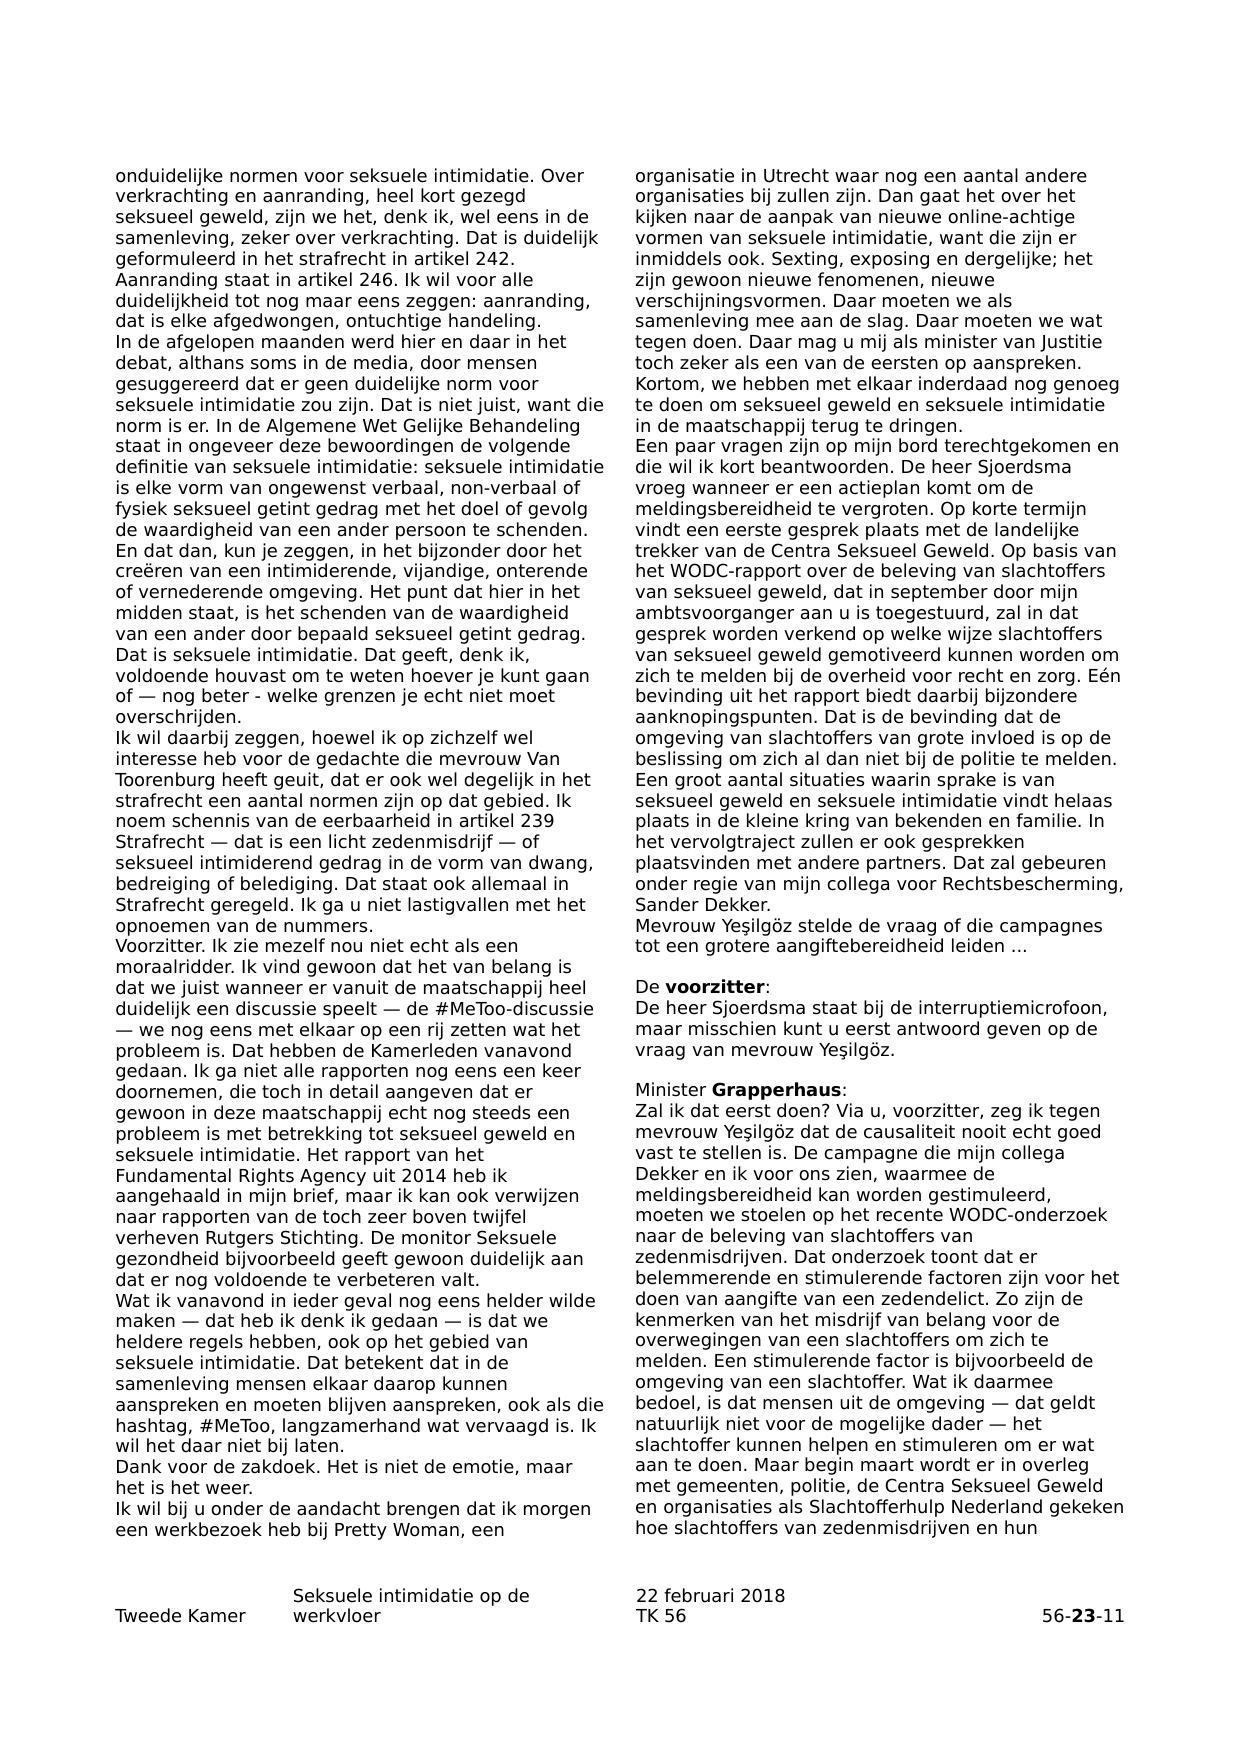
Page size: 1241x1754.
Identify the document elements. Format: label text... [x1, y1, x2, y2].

text In de afgelopen maanden werd hier en daar in het debat, althans soms in de media, door mensen gesuggereerd dat er geen duidelijke norm voor seksuele intimidatie zou zijn. Dat is niet juist, want die norm is er. In de Algemene Wet Gelijke Behandeling staat in ongeveer deze bewoordingen de volgende definitie van seksuele intimidatie: seksuele intimidatie is elke vorm van ongewenst verbaal, non-verbaal of fysiek seksueel getint gedrag met het doel of gevolg de waardigheid van een ander persoon te schenden. En dat dan, kun je zeggen, in het bijzonder door het creëren van een intimiderende, vijandige, onterende of vernederende omgeving. Het punt dat hier in het midden staat, is het schenden van de waardigheid van een ander door bepaald seksueel getint gedrag. Dat is seksuele intimidatie. Dat geeft, denk ik, voldoende houvast om te weten hoever je kunt gaan of — nog beter - welke grenzen je echt niet moet overschrijden. [115, 332, 605, 728]
text Ik wil bij u onder de aandacht brengen dat ik morgen een werkbezoek heb bij Pretty Woman, een [115, 1499, 605, 1540]
text De voorzitter: [635, 977, 1125, 998]
text Ik wil daarbij zeggen, hoewel ik op zichzelf wel interesse heb voor de gedachte die mevrouw Van Toorenburg heeft geuit, dat er ook wel degelijk in het strafrecht een aantal normen zijn op dat gebied. Ik noem schennis van de eerbaarheid in artikel 239 Strafrecht — dat is een licht zedenmisdrijf — of seksueel intimiderend gedrag in de vorm van dwang, bedreiging of belediging. Dat staat ook allemaal in Strafrecht geregeld. Ik ga u niet lastigvallen met het opnoemen van de nummers. [115, 728, 605, 936]
text Minister Grapperhaus: [635, 1080, 1125, 1101]
text Voorzitter. Ik zie mezelf nou niet echt als een moraalridder. Ik vind gewoon dat het van belang is dat we juist wanneer er vanuit de maatschappij heel duidelijk een discussie speelt — de #MeToo-discussie — we nog eens met elkaar op een rij zetten wat het probleem is. Dat hebben de Kamerleden vanavond gedaan. Ik ga niet alle rapporten nog eens een keer doornemen, die toch in detail aangeven dat er gewoon in deze maatschappij echt nog steeds een probleem is met betrekking tot seksueel geweld en seksuele intimidatie. Het rapport van het Fundamental Rights Agency uit 2014 heb ik aangehaald in mijn brief, maar ik kan ook verwijzen naar rapporten van de toch zeer boven twijfel verheven Rutgers Stichting. De monitor Seksuele gezondheid bijvoorbeeld geeft gewoon duidelijk aan dat er nog voldoende te verbeteren valt. [115, 936, 605, 1290]
text Dank voor de zakdoek. Het is niet de emotie, maar het is het weer. [115, 1457, 605, 1499]
text Wat ik vanavond in ieder geval nog eens helder wilde maken — dat heb ik denk ik gedaan — is dat we heldere regels hebben, ook op het gebied van seksuele intimidatie. Dat betekent dat in de samenleving mensen elkaar daarop kunnen aanspreken en moeten blijven aanspreken, ook als die hashtag, #MeToo, langzamerhand wat vervaagd is. Ik wil het daar niet bij laten. [115, 1290, 605, 1457]
text onduidelijke normen voor seksuele intimidatie. Over verkrachting en aanranding, heel kort gezegd seksueel geweld, zijn we het, denk ik, wel eens in de samenleving, zeker over verkrachting. Dat is duidelijk geformuleerd in het strafrecht in artikel 242. Aanranding staat in artikel 246. Ik wil voor alle duidelijkheid tot nog maar eens zeggen: aanranding, dat is elke afgedwongen, ontuchtige handeling. [115, 165, 605, 332]
text Mevrouw Yeşilgöz stelde de vraag of die campagnes tot een grotere aangiftebereidheid leiden ... [635, 915, 1125, 957]
text De heer Sjoerdsma staat bij de interruptiemicrofoon, maar misschien kunt u eerst antwoord geven op de vraag van mevrouw Yeşilgöz. [635, 998, 1125, 1060]
text Zal ik dat eerst doen? Via u, voorzitter, zeg ik tegen mevrouw Yeşilgöz dat de causaliteit nooit echt goed vast te stellen is. De campagne die mijn collega Dekker en ik voor ons zien, waarmee de meldingsbereidheid kan worden gestimuleerd, moeten we stoelen op het recente WODC-onderzoek naar de beleving van slachtoffers van zedenmisdrijven. Dat onderzoek toont dat er belemmerende en stimulerende factoren zijn voor het doen van aangifte van een zedendelict. Zo zijn de kenmerken van het misdrijf van belang voor de overwegingen van een slachtoffers om zich te melden. Een stimulerende factor is bijvoorbeeld de omgeving van een slachtoffer. Wat ik daarmee bedoel, is dat mensen uit de omgeving — dat geldt natuurlijk niet voor de mogelijke dader — het slachtoffer kunnen helpen en stimuleren om er wat aan te doen. Maar begin maart wordt er in overleg met gemeenten, politie, de Centra Seksueel Geweld en organisaties als Slachtofferhulp Nederland gekeken hoe slachtoffers van zedenmisdrijven en hun [635, 1101, 1125, 1538]
text organisatie in Utrecht waar nog een aantal andere organisaties bij zullen zijn. Dan gaat het over het kijken naar de aanpak van nieuwe online-achtige vormen van seksuele intimidatie, want die zijn er inmiddels ook. Sexting, exposing en dergelijke; het zijn gewoon nieuwe fenomenen, nieuwe verschijningsvormen. Daar moeten we als samenleving mee aan de slag. Daar moeten we wat tegen doen. Daar mag u mij als minister van Justitie toch zeker als een van de eersten op aanspreken. Kortom, we hebben met elkaar inderdaad nog genoeg te doen om seksueel geweld en seksuele intimidatie in de maatschappij terug te dringen. [635, 165, 1125, 436]
text Een paar vragen zijn op mijn bord terechtgekomen en die wil ik kort beantwoorden. De heer Sjoerdsma vroeg wanneer er een actieplan komt om de meldingsbereidheid te vergroten. Op korte termijn vindt een eerste gesprek plaats met de landelijke trekker van de Centra Seksueel Geweld. Op basis van het WODC-rapport over de beleving van slachtoffers van seksueel geweld, dat in september door mijn ambtsvoorganger aan u is toegestuurd, zal in dat gesprek worden verkend op welke wijze slachtoffers van seksueel geweld gemotiveerd kunnen worden om zich te melden bij de overheid voor recht en zorg. Eén bevinding uit het rapport biedt daarbij bijzondere aanknopingspunten. Dat is de bevinding dat de omgeving van slachtoffers van grote invloed is op de beslissing om zich al dan niet bij de politie te melden. Een groot aantal situaties waarin sprake is van seksueel geweld en seksuele intimidatie vindt helaas plaats in de kleine kring van bekenden en familie. In het vervolgtraject zullen er ook gesprekken plaatsvinden met andere partners. Dat zal gebeuren onder regie van mijn collega voor Rechtsbescherming, Sander Dekker. [635, 436, 1125, 915]
